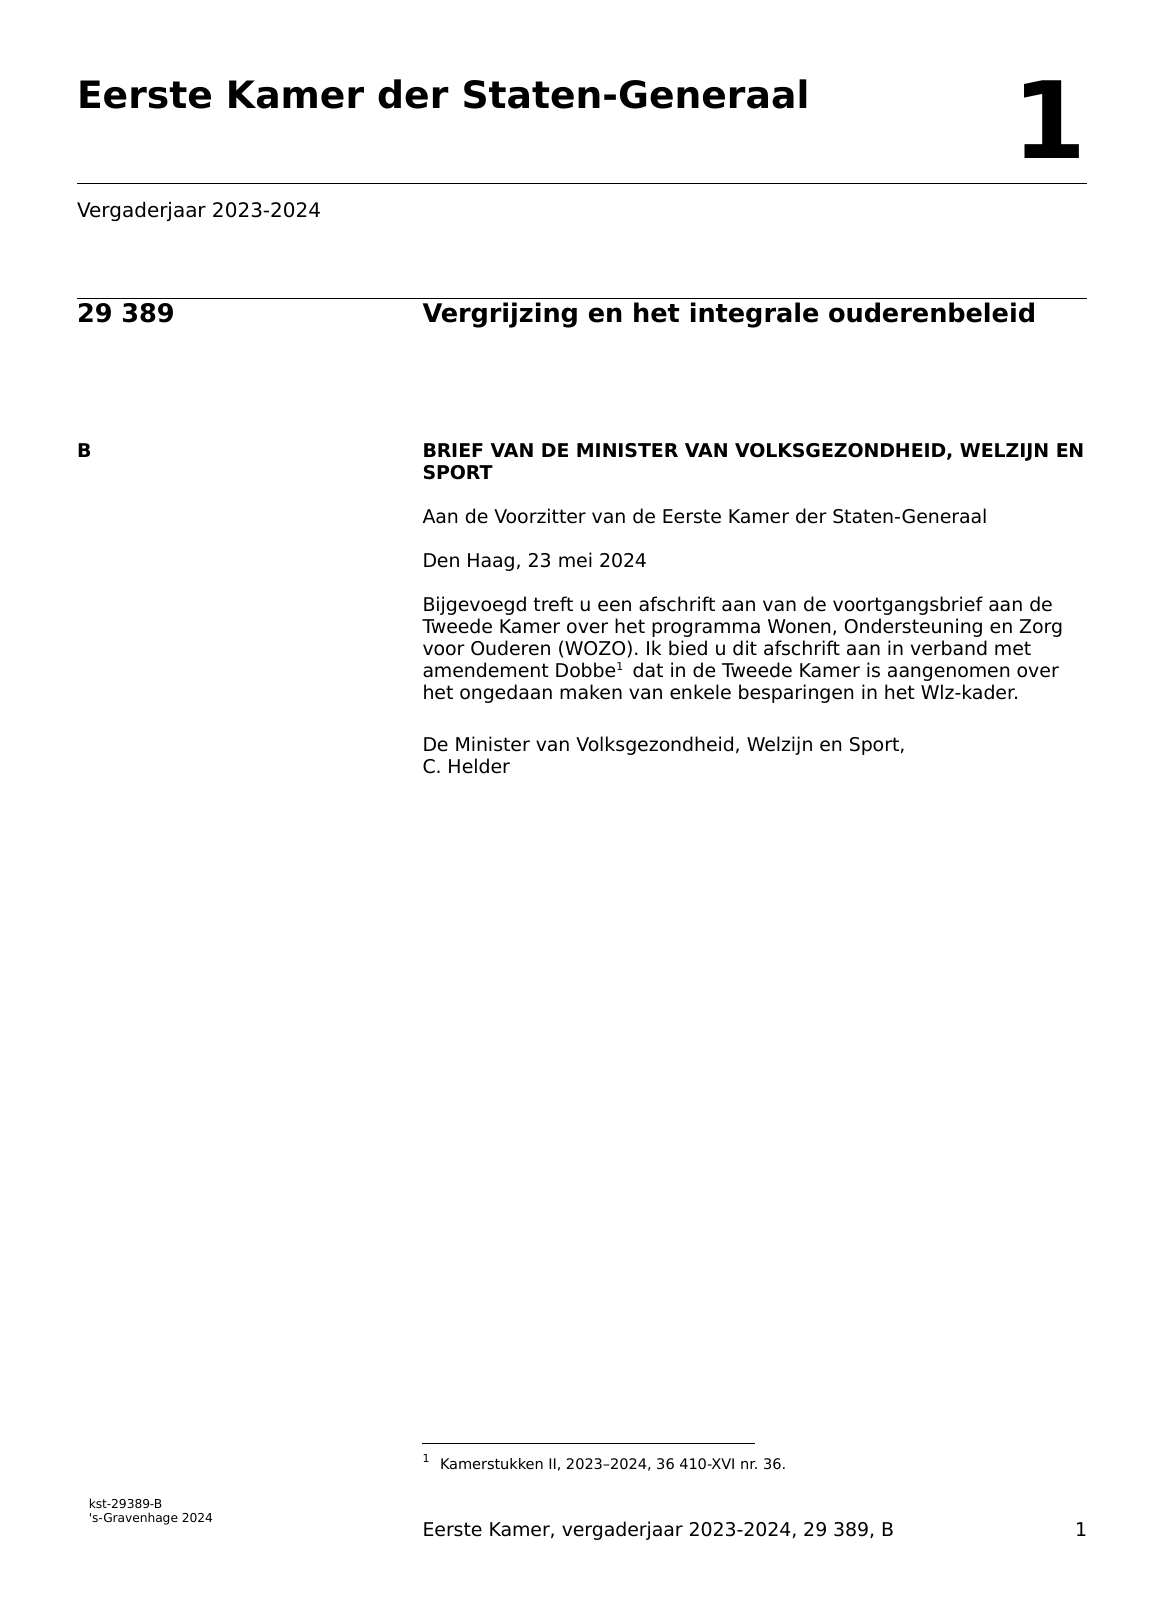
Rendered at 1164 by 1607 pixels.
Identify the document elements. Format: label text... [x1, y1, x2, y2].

subtitle B BRIEF VAN DE MINISTER VAN VOLKSGEZONDHEID, WELZIJN EN SPORT [77, 440, 1087, 484]
table_cell Vergaderjaar 2023-2024 [77, 184, 1087, 298]
table_header Eerste Kamer der Staten-Generaal [77, 59, 886, 183]
table_header 1 [886, 59, 1087, 183]
text kst-29389-B [88, 1497, 323, 1511]
text 's-Gravenhage 2024 [88, 1511, 323, 1525]
text Aan de Voorzitter van de Eerste Kamer der Staten-Generaal [422, 506, 1087, 528]
text De Minister van Volksgezondheid, Welzijn en Sport, C. Helder [422, 734, 1087, 778]
text Kamerstukken II, 2023–2024, 36 410-XVI nr. 36. [422, 1452, 1087, 1474]
subtitle 29 389 Vergrijzing en het integrale ouderenbeleid [77, 299, 1087, 329]
text Den Haag, 23 mei 2024 [422, 550, 1087, 572]
text Bijgevoegd treft u een afschrift aan van de voortgangsbrief aan de Tweede Kamer over het programma Wonen, Ondersteuning en Zorg voor Ouderen (WOZO). Ik bied u dit afschrift aan in verband met amendement Dobbe dat in de Tweede Kamer is aangenomen over het ongedaan maken van enkele besparingen in het Wlz-kader. [422, 594, 1087, 704]
